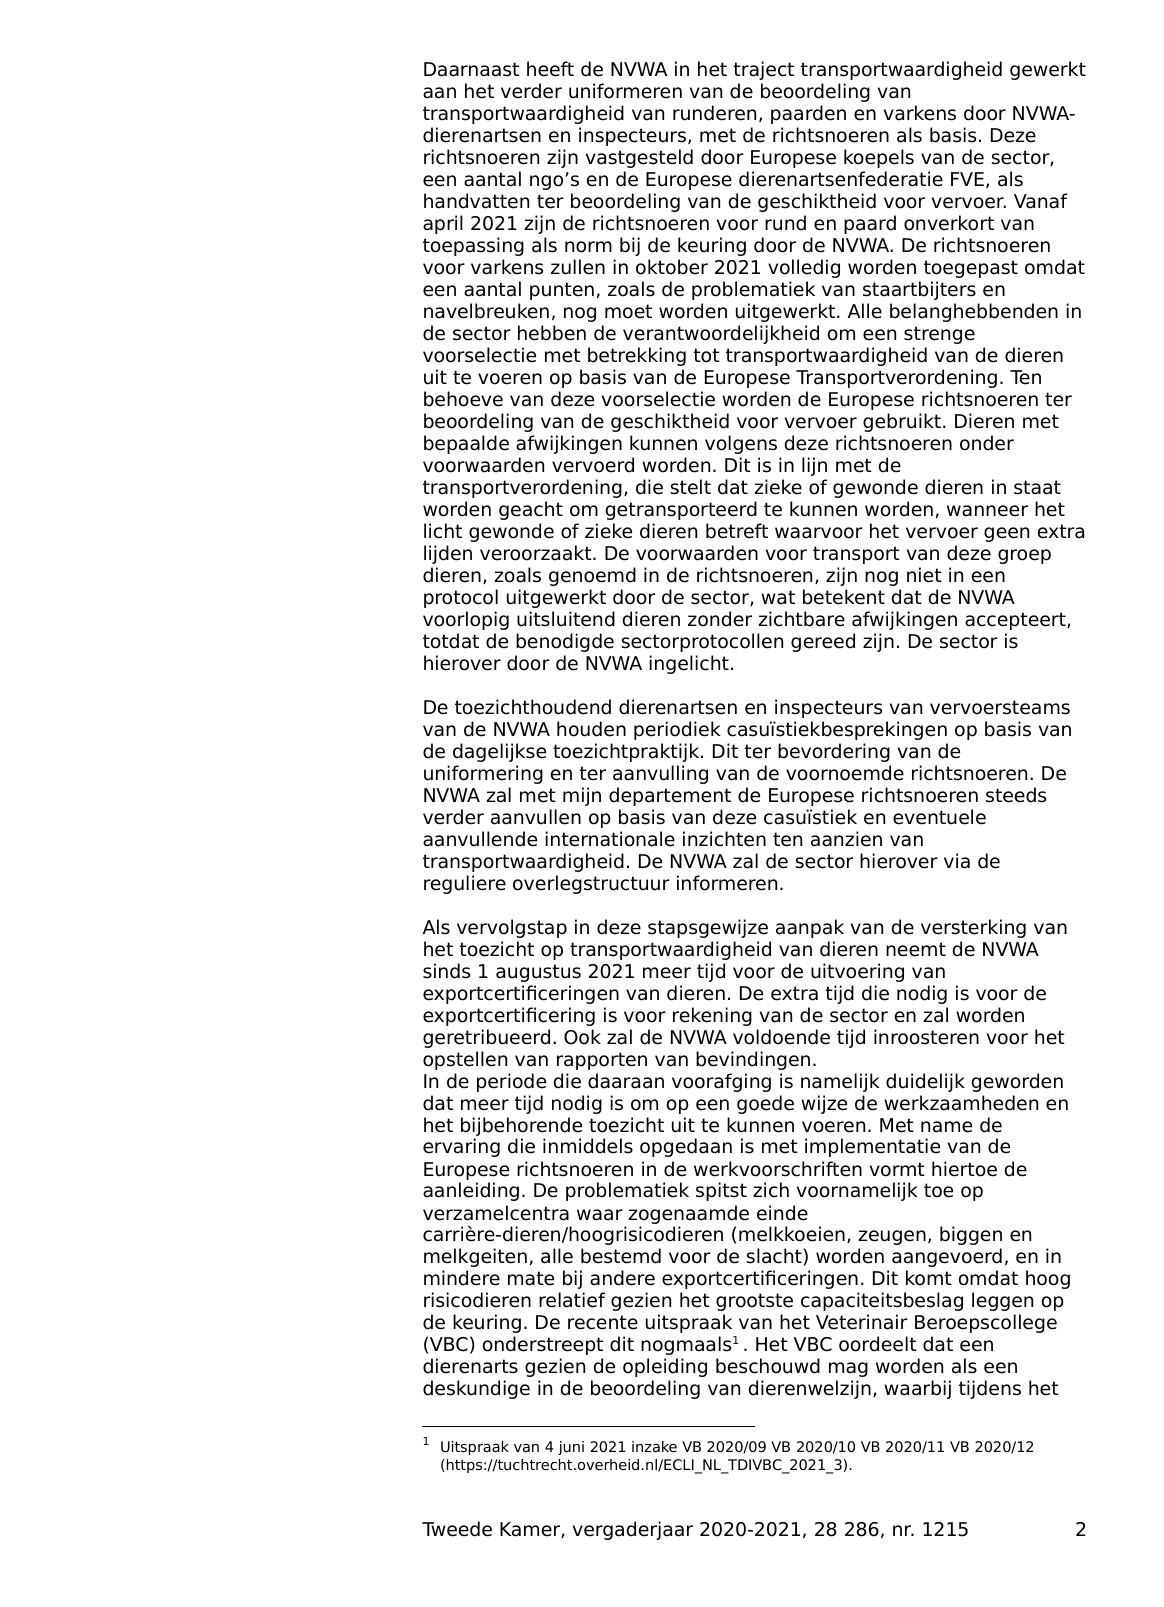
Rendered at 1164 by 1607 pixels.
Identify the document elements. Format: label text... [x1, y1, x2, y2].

text Uitspraak van 4 juni 2021 inzake VB 2020/09 VB 2020/10 VB 2020/11 VB 2020/12 (https://tuchtrecht.overheid.nl/ECLI_NL_TDIVBC_2021_3). [422, 1435, 1087, 1474]
text In de periode die daaraan voorafging is namelijk duidelijk geworden dat meer tijd nodig is om op een goede wijze de werkzaamheden en het bijbehorende toezicht uit te kunnen voeren. Met name de ervaring die inmiddels opgedaan is met implementatie van de Europese richtsnoeren in de werkvoorschriften vormt hiertoe de aanleiding. De problematiek spitst zich voornamelijk toe op verzamelcentra waar zogenaamde einde carrière-dieren/hoogrisicodieren (melkkoeien, zeugen, biggen en melkgeiten, alle bestemd voor de slacht) worden aangevoerd, en in mindere mate bij andere exportcertificeringen. Dit komt omdat hoog risicodieren relatief gezien het grootste capaciteitsbeslag leggen op de keuring. De recente uitspraak van het Veterinair Beroepscollege (VBC) onderstreept dit nogmaals. Het VBC oordeelt dat een dierenarts gezien de opleiding beschouwd mag worden als een deskundige in de beoordeling van dierenwelzijn, waarbij tijdens het [422, 1071, 1087, 1400]
text Als vervolgstap in deze stapsgewijze aanpak van de versterking van het toezicht op transportwaardigheid van dieren neemt de NVWA sinds 1 augustus 2021 meer tijd voor de uitvoering van exportcertificeringen van dieren. De extra tijd die nodig is voor de exportcertificering is voor rekening van de sector en zal worden geretribueerd. Ook zal de NVWA voldoende tijd inroosteren voor het opstellen van rapporten van bevindingen. [422, 917, 1087, 1071]
text Daarnaast heeft de NVWA in het traject transportwaardigheid gewerkt aan het verder uniformeren van de beoordeling van transportwaardigheid van runderen, paarden en varkens door NVWA-dierenartsen en inspecteurs, met de richtsnoeren als basis. Deze richtsnoeren zijn vastgesteld door Europese koepels van de sector, een aantal ngo’s en de Europese dierenartsenfederatie FVE, als handvatten ter beoordeling van de geschiktheid voor vervoer. Vanaf april 2021 zijn de richtsnoeren voor rund en paard onverkort van toepassing als norm bij de keuring door de NVWA. De richtsnoeren voor varkens zullen in oktober 2021 volledig worden toegepast omdat een aantal punten, zoals de problematiek van staartbijters en navelbreuken, nog moet worden uitgewerkt. Alle belanghebbenden in de sector hebben de verantwoordelijkheid om een strenge voorselectie met betrekking tot transportwaardigheid van de dieren uit te voeren op basis van de Europese Transportverordening. Ten behoeve van deze voorselectie worden de Europese richtsnoeren ter beoordeling van de geschiktheid voor vervoer gebruikt. Dieren met bepaalde afwijkingen kunnen volgens deze richtsnoeren onder voorwaarden vervoerd worden. Dit is in lijn met de transportverordening, die stelt dat zieke of gewonde dieren in staat worden geacht om getransporteerd te kunnen worden, wanneer het licht gewonde of zieke dieren betreft waarvoor het vervoer geen extra lijden veroorzaakt. De voorwaarden voor transport van deze groep dieren, zoals genoemd in de richtsnoeren, zijn nog niet in een protocol uitgewerkt door de sector, wat betekent dat de NVWA voorlopig uitsluitend dieren zonder zichtbare afwijkingen accepteert, totdat de benodigde sectorprotocollen gereed zijn. De sector is hierover door de NVWA ingelicht. [422, 59, 1087, 674]
text De toezichthoudend dierenartsen en inspecteurs van vervoersteams van de NVWA houden periodiek casuïstiekbesprekingen op basis van de dagelijkse toezichtpraktijk. Dit ter bevordering van de uniformering en ter aanvulling van de voornoemde richtsnoeren. De NVWA zal met mijn departement de Europese richtsnoeren steeds verder aanvullen op basis van deze casuïstiek en eventuele aanvullende internationale inzichten ten aanzien van transportwaardigheid. De NVWA zal de sector hierover via de reguliere overlegstructuur informeren. [422, 697, 1087, 894]
